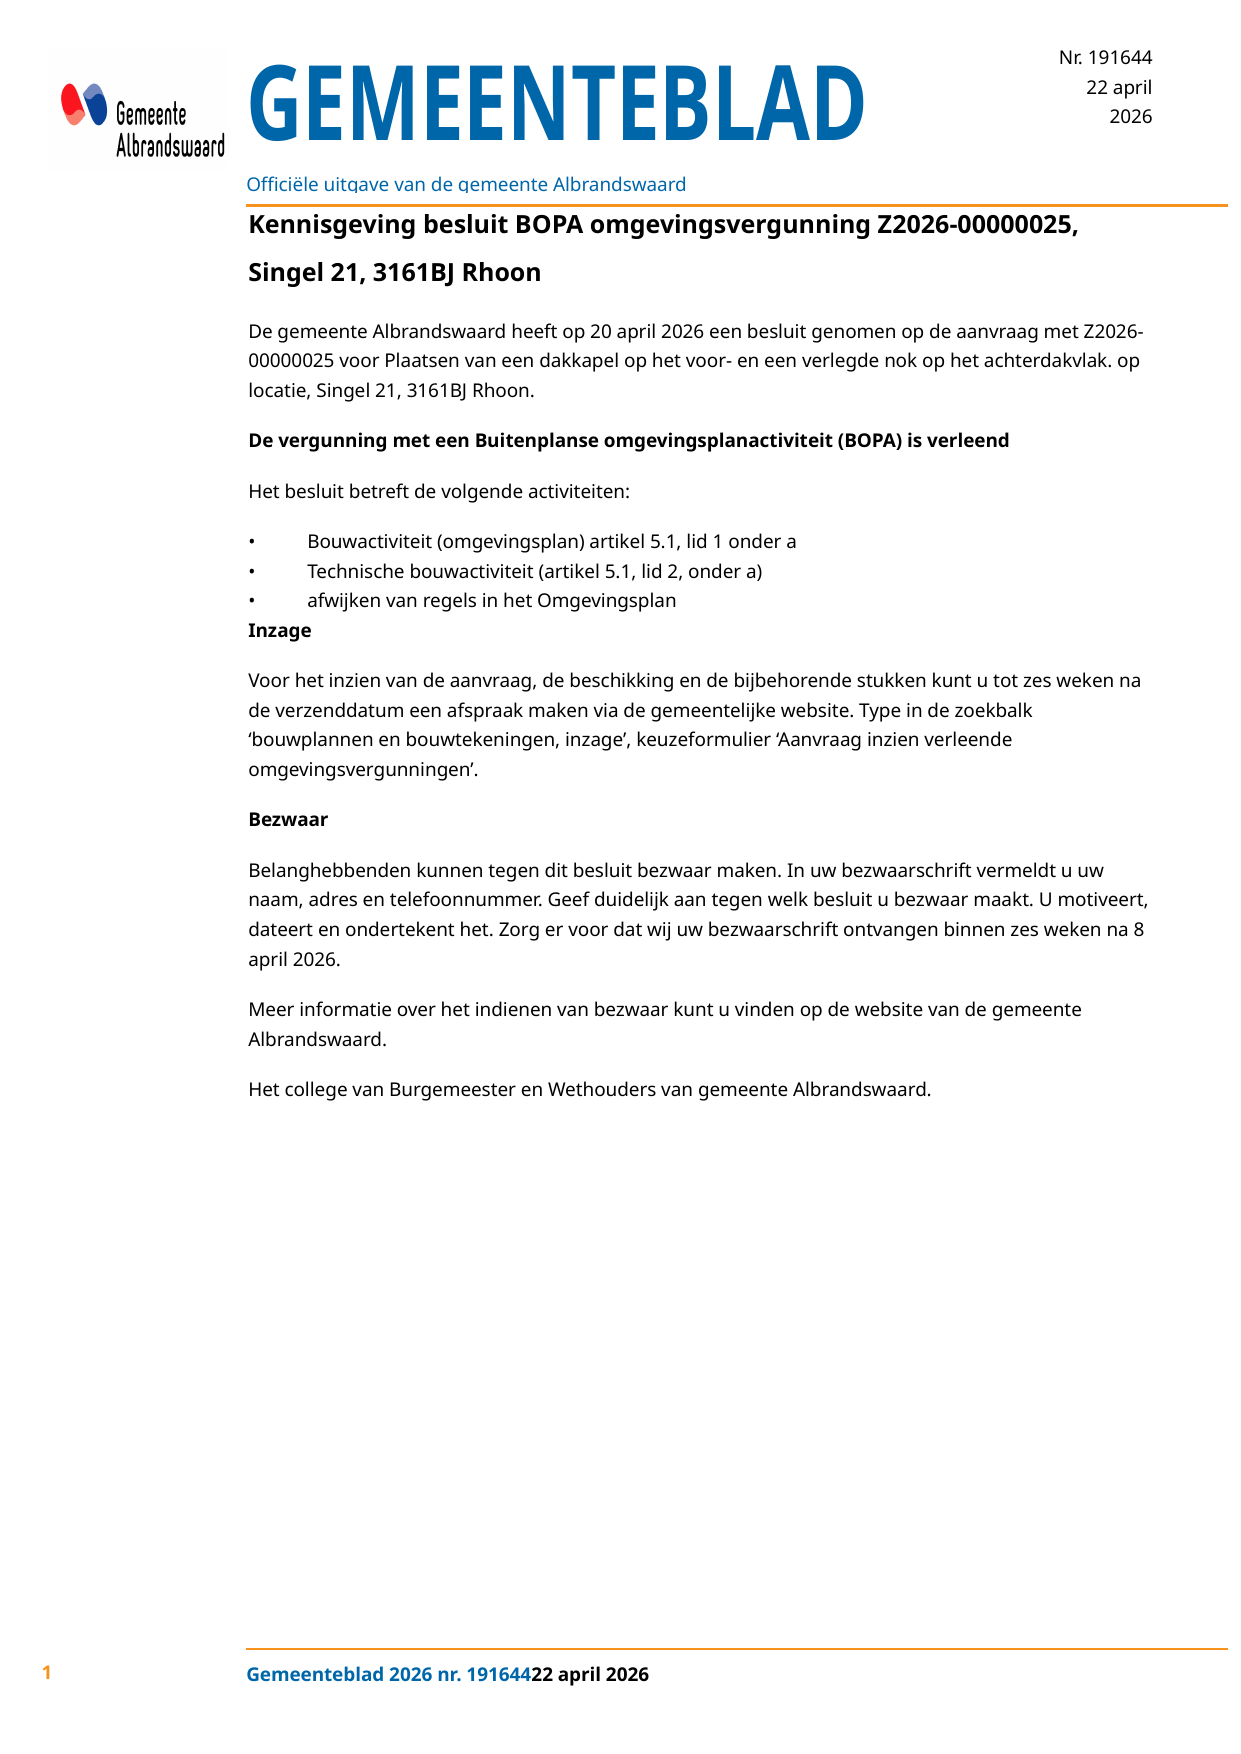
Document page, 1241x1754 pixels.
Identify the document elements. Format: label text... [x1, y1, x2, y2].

text Kennisgeving besluit BOPA omgevingsvergunning Z2026-00000025, Singel 21, 3161BJ Rhoon [248, 207, 1152, 288]
text De gemeente Albrandswaard heeft op 20 april 2026 een besluit genomen op de aanvraag met Z2026-00000025 voor Plaatsen van een dakkapel op het voor- en een verlegde nok op het achterdakvlak. op locatie, Singel 21, 3161BJ Rhoon. [248, 318, 1152, 403]
list Technische bouwactiviteit (artikel 5.1, lid 2, onder a) [248, 558, 1152, 584]
list afwijken van regels in het Omgevingsplan [248, 587, 1152, 613]
picture [41, 47, 231, 172]
text Het college van Burgemeester en Wethouders van gemeente Albrandswaard. [248, 1076, 1152, 1102]
list Bouwactiviteit (omgevingsplan) artikel 5.1, lid 1 onder a [248, 528, 1152, 554]
text Voor het inzien van de aanvraag, de beschikking en de bijbehorende stukken kunt u tot zes weken na de verzenddatum een afspraak maken via de gemeentelijke website. Type in de zoekbalk ‘bouwplannen en bouwtekeningen, inzage’, keuzeformulier ‘Aanvraag inzien verleende omgevingsvergunningen’. [248, 667, 1152, 782]
text Het besluit betreft de volgende activiteiten: [248, 478, 1152, 504]
text De vergunning met een Buitenplanse omgevingsplanactiviteit (BOPA) is verleend [248, 427, 1152, 453]
text Bezwaar [248, 807, 1152, 832]
text Meer informatie over het indienen van bezwaar kunt u vinden op de website van de gemeente Albrandswaard. [248, 996, 1152, 1052]
text Belanghebbenden kunnen tegen dit besluit bezwaar maken. In uw bezwaarschrift vermeldt u uw naam, adres en telefoonnummer. Geef duidelijk aan tegen welk besluit u bezwaar maakt. U motiveert, dateert en ondertekent het. Zorg er voor dat wij uw bezwaarschrift ontvangen binnen zes weken na 8 april 2026. [248, 857, 1152, 972]
text Inzage [248, 617, 1152, 643]
